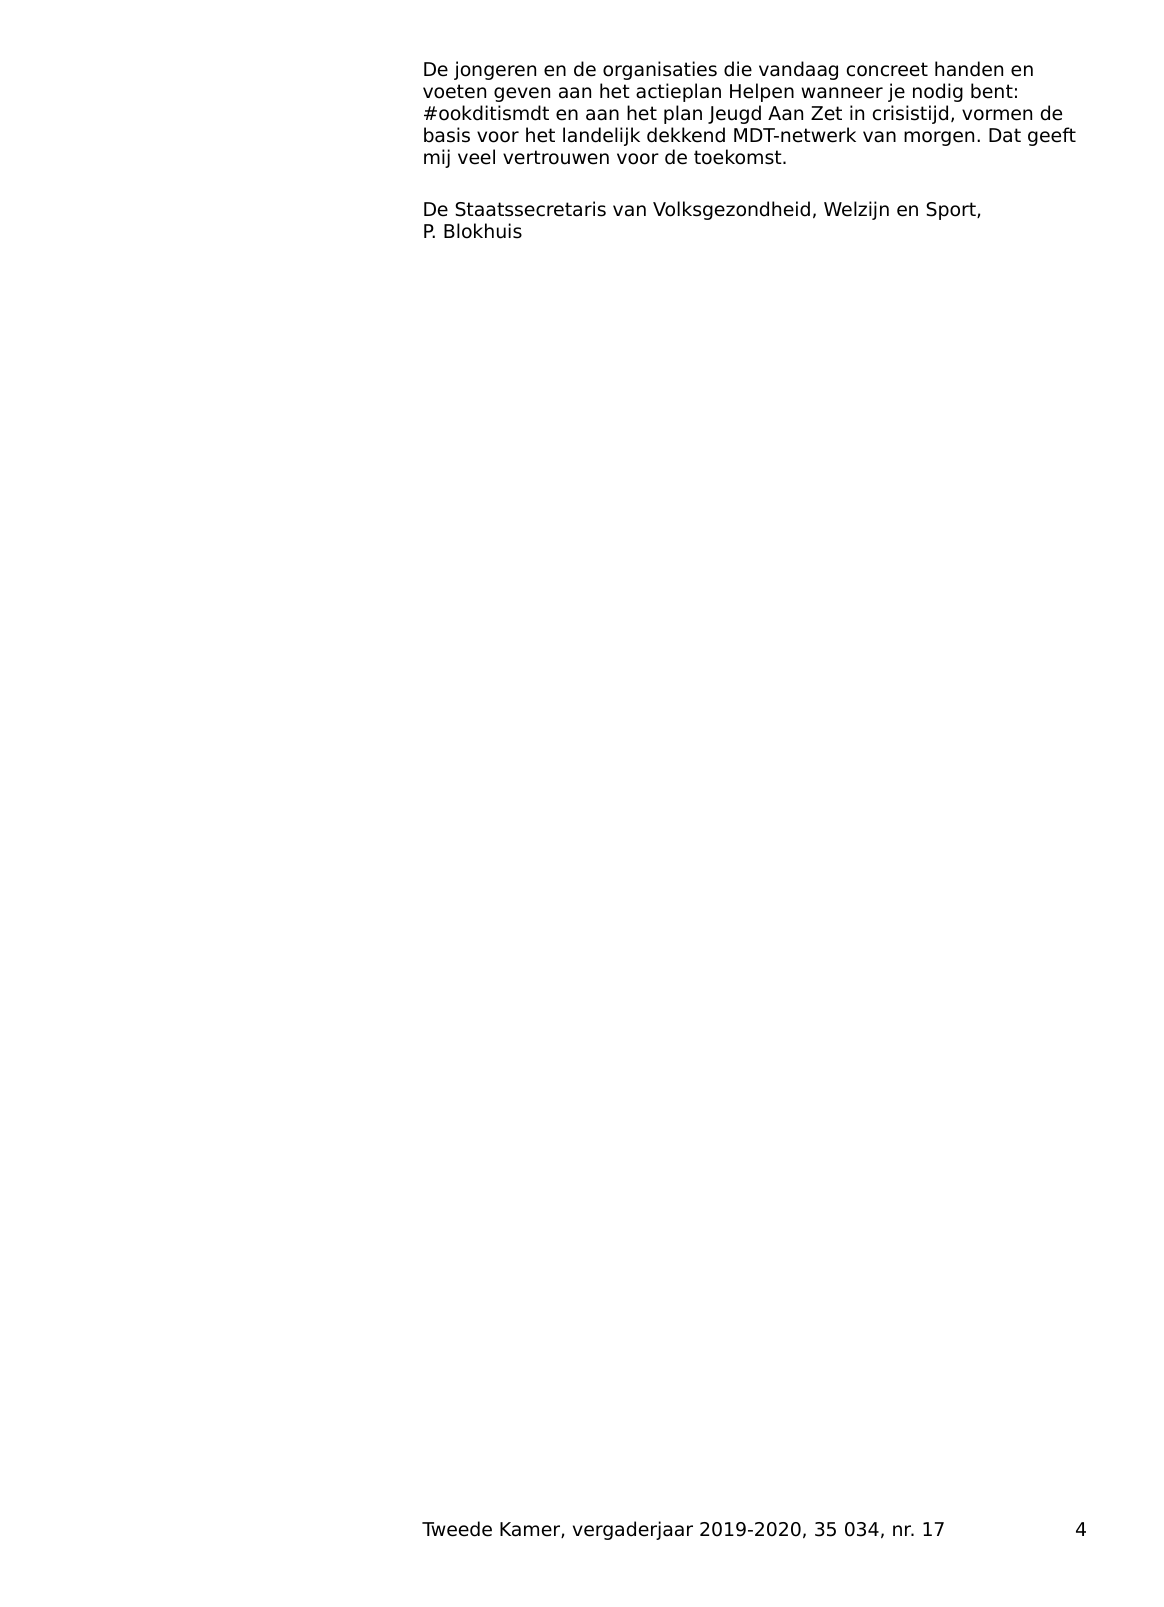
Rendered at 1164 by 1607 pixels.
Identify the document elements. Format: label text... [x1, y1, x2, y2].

text De Staatssecretaris van Volksgezondheid, Welzijn en Sport, P. Blokhuis [422, 199, 1087, 243]
text De jongeren en de organisaties die vandaag concreet handen en voeten geven aan het actieplan Helpen wanneer je nodig bent: #ookditismdt en aan het plan Jeugd Aan Zet in crisistijd, vormen de basis voor het landelijk dekkend MDT-netwerk van morgen. Dat geeft mij veel vertrouwen voor de toekomst. [422, 59, 1087, 169]
